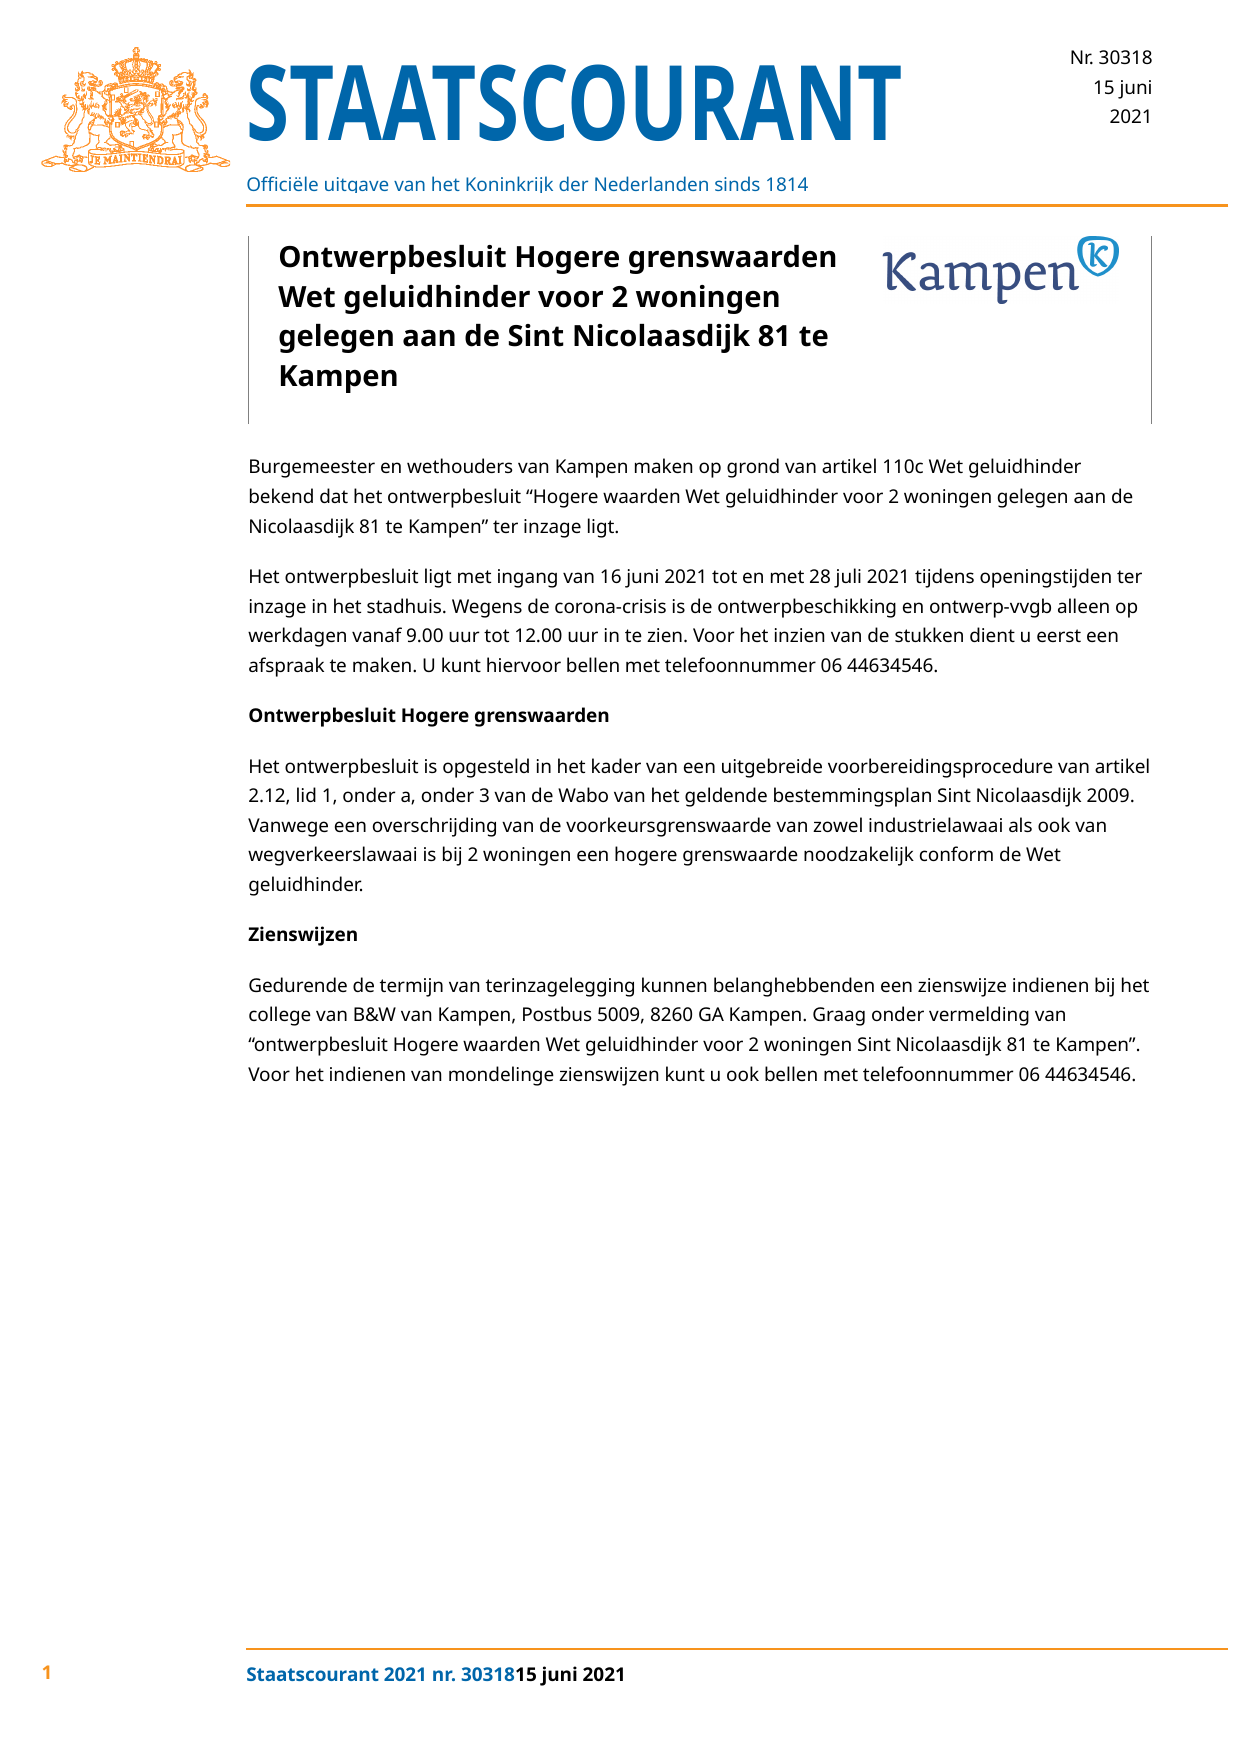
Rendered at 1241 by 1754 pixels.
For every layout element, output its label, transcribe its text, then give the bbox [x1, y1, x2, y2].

text Gedurende de termijn van terinzagelegging kunnen belanghebbenden een zienswijze indienen bij het college van B&W van Kampen, Postbus 5009, 8260 GA Kampen. Graag onder vermelding van “ontwerpbesluit Hogere waarden Wet geluidhinder voor 2 woningen Sint Nicolaasdijk 81 te Kampen”. Voor het indienen van mondelinge zienswijzen kunt u ook bellen met telefoonnummer 06 44634546. [248, 972, 1152, 1086]
table_header Ontwerpbesluit Hogere grenswaarden Wet geluidhinder voor 2 woningen gelegen aan de Sint Nicolaasdijk 81 te Kampen [249, 236, 850, 424]
text Het ontwerpbesluit is opgesteld in het kader van een uitgebreide voorbereidingsprocedure van artikel 2.12, lid 1, onder a, onder 3 van de Wabo van het geldende bestemmingsplan Sint Nicolaasdijk 2009. Vanwege een overschrijding van de voorkeursgrenswaarde van zowel industrielawaai als ook van wegverkeerslawaai is bij 2 woningen een hogere grenswaarde noodzakelijk conform de Wet geluidhinder. [248, 753, 1152, 897]
picture [882, 236, 1119, 304]
picture [41, 47, 231, 172]
table_header [1119, 236, 1151, 303]
text Ontwerpbesluit Hogere grenswaarden [248, 702, 1152, 728]
text Het ontwerpbesluit ligt met ingang van 16 juni 2021 tot en met 28 juli 2021 tijdens openingstijden ter inzage in het stadhuis. Wegens de corona-crisis is de ontwerpbeschikking en ontwerp-vvgb alleen op werkdagen vanaf 9.00 uur tot 12.00 uur in te zien. Voor het inzien van de stukken dient u eerst een afspraak te maken. U kunt hiervoor bellen met telefoonnummer 06 44634546. [248, 563, 1152, 678]
table_header [850, 304, 1151, 424]
text Zienswijzen [248, 922, 1152, 947]
table_header [850, 236, 882, 303]
text Burgemeester en wethouders van Kampen maken op grond van artikel 110c Wet geluidhinder bekend dat het ontwerpbesluit “Hogere waarden Wet geluidhinder voor 2 woningen gelegen aan de Nicolaasdijk 81 te Kampen” ter inzage ligt. [248, 454, 1152, 538]
